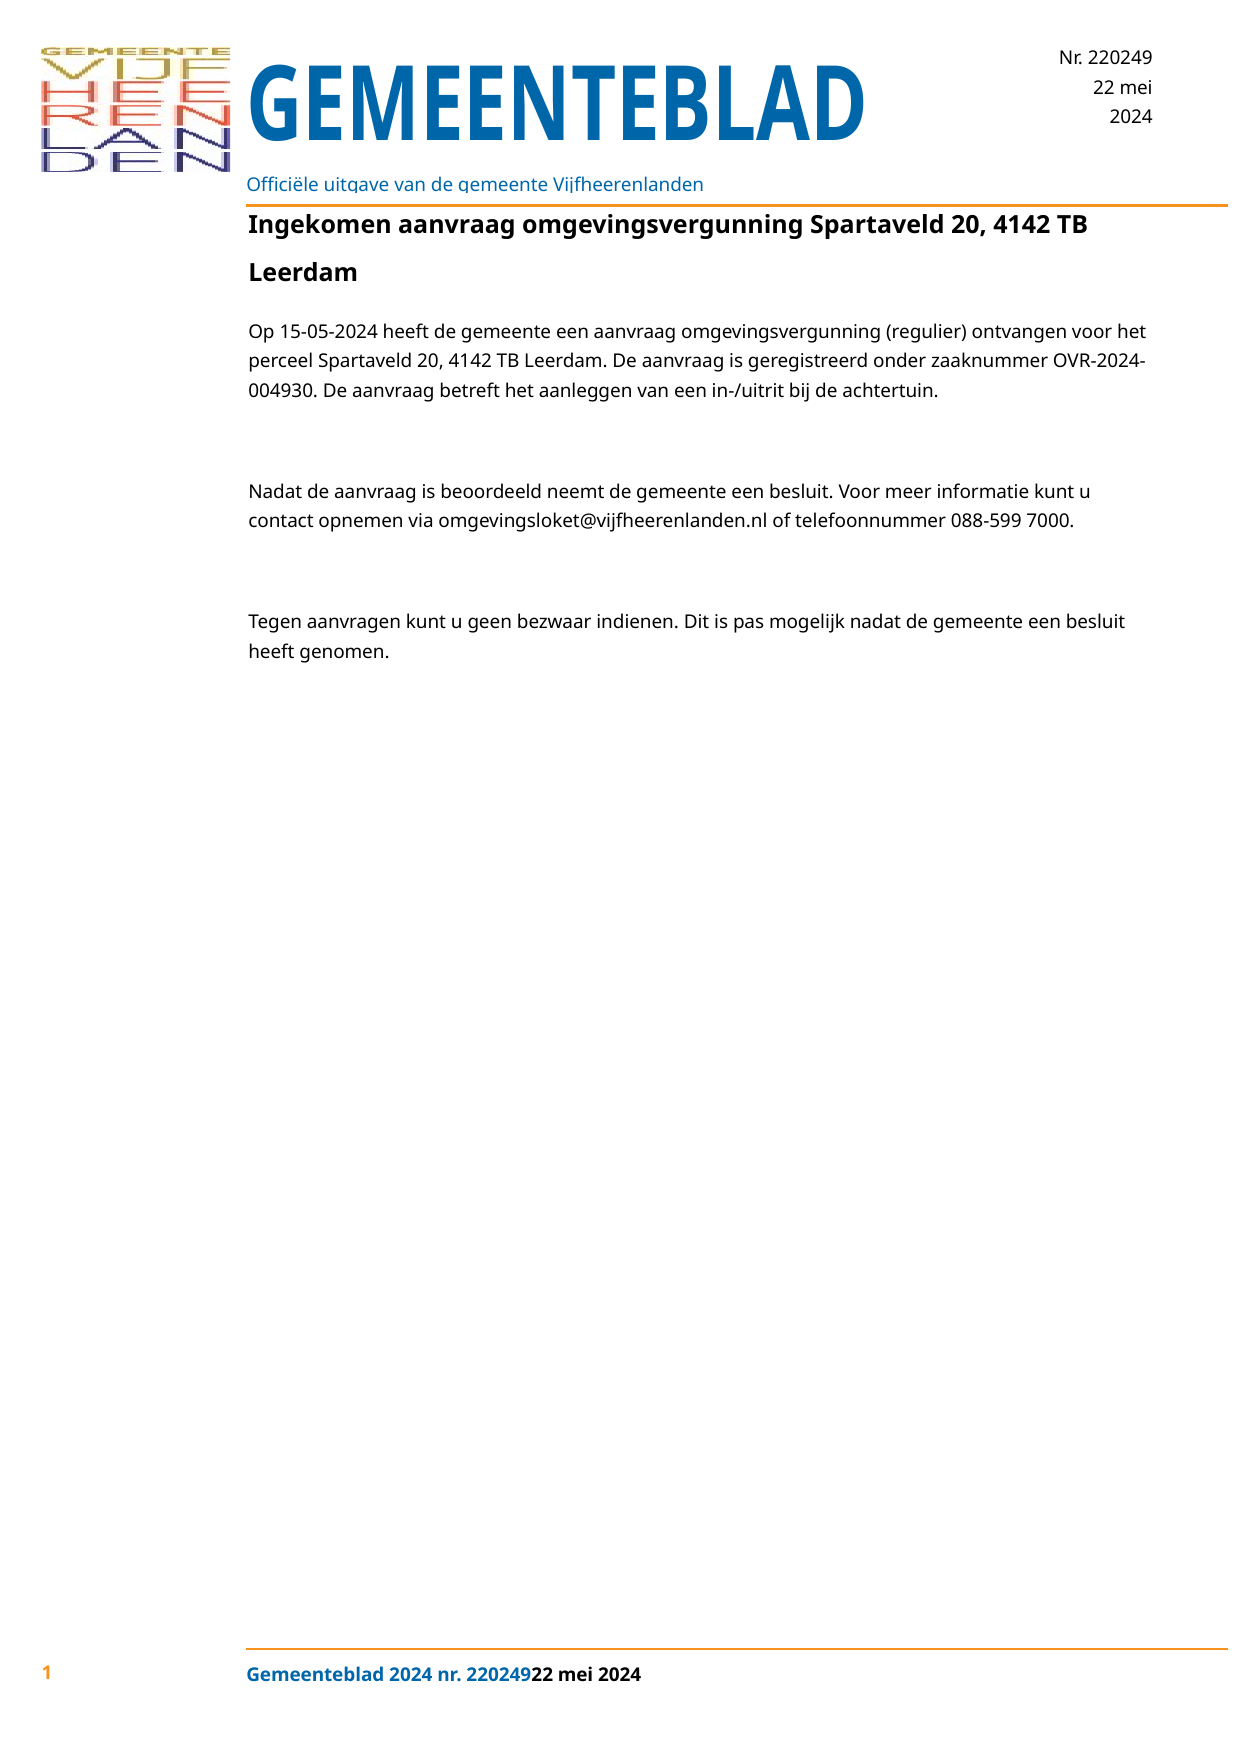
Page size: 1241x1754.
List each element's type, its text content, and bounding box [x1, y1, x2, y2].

text Tegen aanvragen kunt u geen bezwaar indienen. Dit is pas mogelijk nadat de gemeente een besluit heeft genomen. [248, 608, 1152, 664]
text Op 15-05-2024 heeft de gemeente een aanvraag omgevingsvergunning (regulier) ontvangen voor het perceel Spartaveld 20, 4142 TB Leerdam. De aanvraag is geregistreerd onder zaaknummer OVR-2024-004930. De aanvraag betreft het aanleggen van een in-/uitrit bij de achtertuin. [248, 318, 1152, 403]
text Nadat de aanvraag is beoordeeld neemt de gemeente een besluit. Voor meer informatie kunt u contact opnemen via omgevingsloket@vijfheerenlanden.nl of telefoonnummer 088-599 7000. [248, 478, 1152, 533]
picture [41, 47, 231, 172]
text Ingekomen aanvraag omgevingsvergunning Spartaveld 20, 4142 TB Leerdam [248, 207, 1152, 288]
